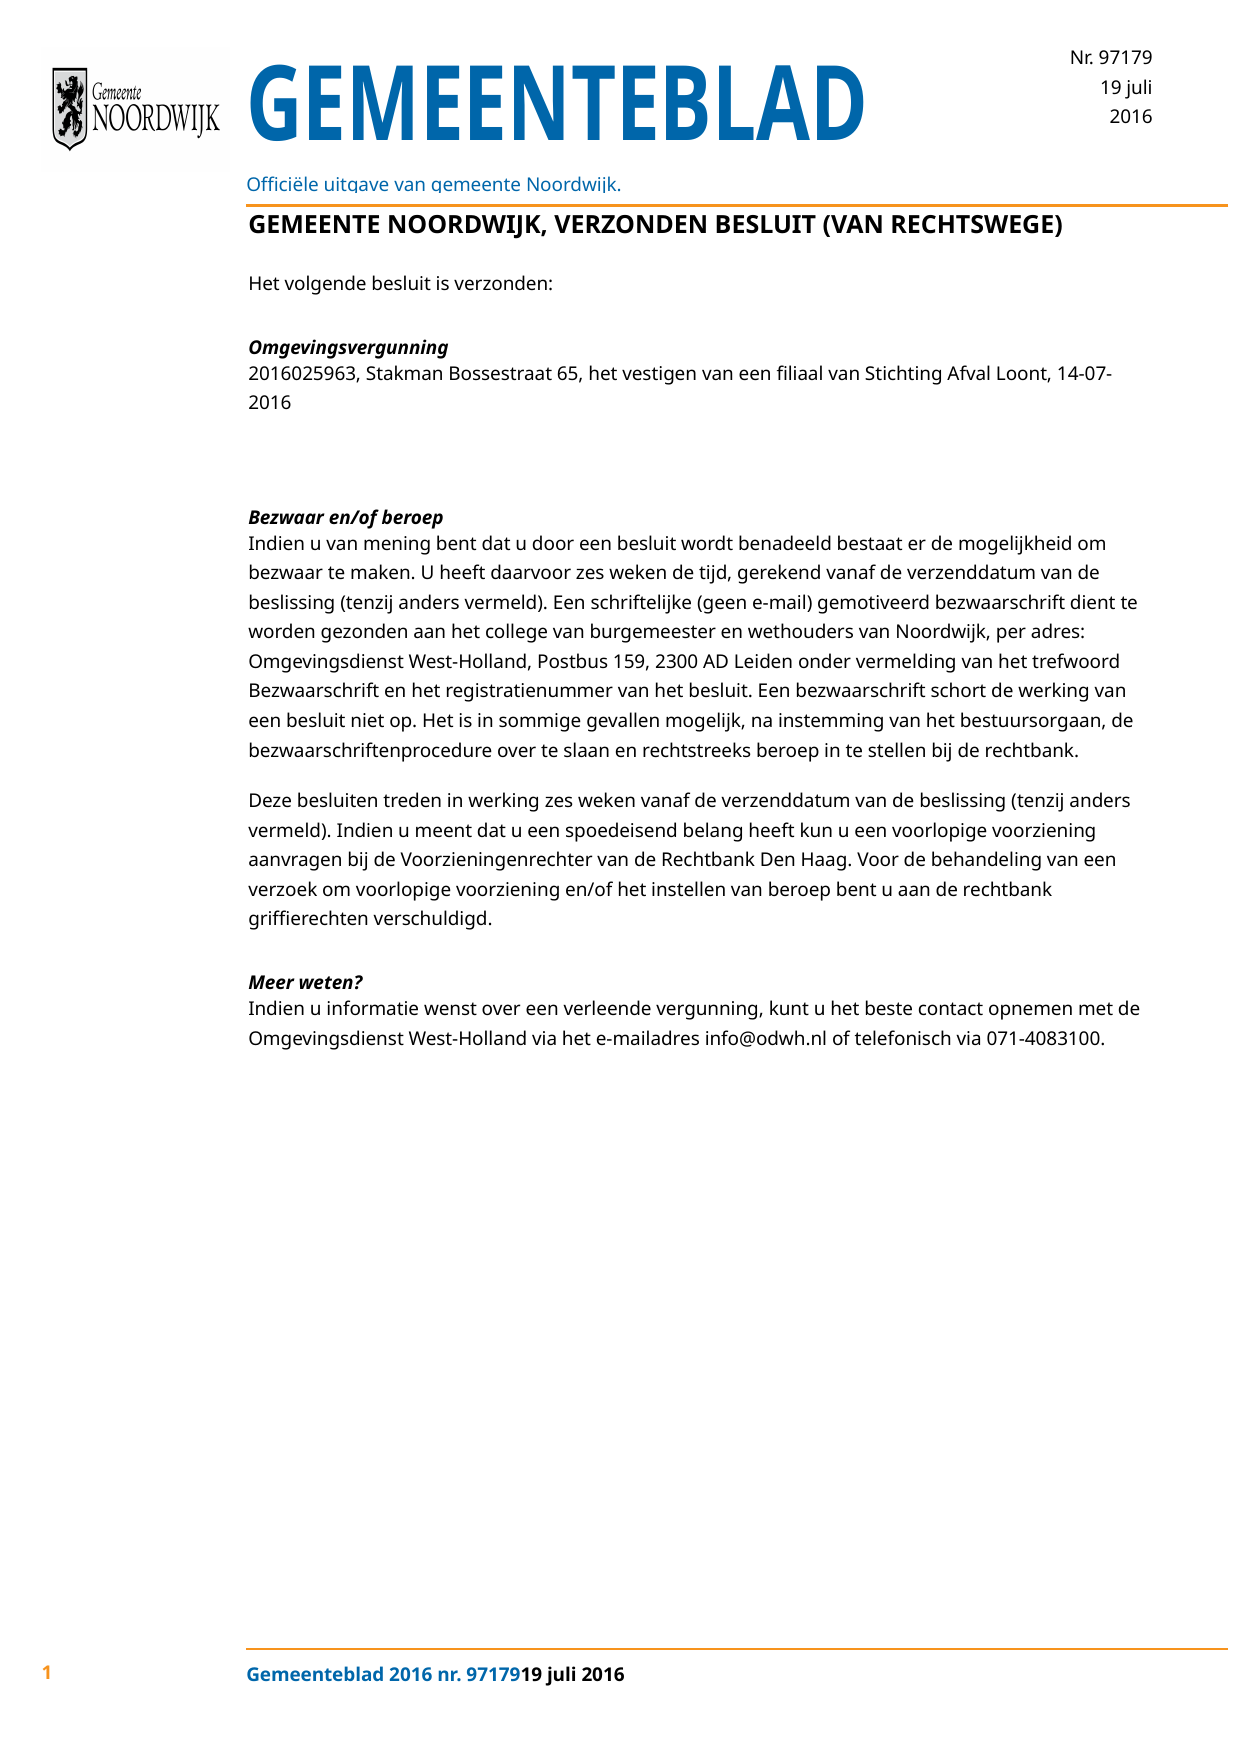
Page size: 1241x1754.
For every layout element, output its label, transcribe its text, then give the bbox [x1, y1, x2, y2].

text Deze besluiten treden in werking zes weken vanaf de verzenddatum van de beslissing (tenzij anders vermeld). Indien u meent dat u een spoedeisend belang heeft kun u een voorlopige voorziening aanvragen bij de Voorzieningenrechter van de Rechtbank Den Haag. Voor de behandeling van een verzoek om voorlopige voorziening en/of het instellen van beroep bent u aan de rechtbank griffierechten verschuldigd. [248, 787, 1152, 931]
text Indien u van mening bent dat u door een besluit wordt benadeeld bestaat er de mogelijkheid om bezwaar te maken. U heeft daarvoor zes weken de tijd, gerekend vanaf de verzenddatum van de beslissing (tenzij anders vermeld). Een schriftelijke (geen e-mail) gemotiveerd bezwaarschrift dient te worden gezonden aan het college van burgemeester en wethouders van Noordwijk, per adres: Omgevingsdienst West-Holland, Postbus 159, 2300 AD Leiden onder vermelding van het trefwoord Bezwaarschrift en het registratienummer van het besluit. Een bezwaarschrift schort de werking van een besluit niet op. Het is in sommige gevallen mogelijk, na instemming van het bestuursorgaan, de bezwaarschriftenprocedure over te slaan en rechtstreeks beroep in te stellen bij de rechtbank. [248, 530, 1152, 762]
text Omgevingsvergunning [248, 334, 1152, 360]
text Indien u informatie wenst over een verleende vergunning, kunt u het beste contact opnemen met de Omgevingsdienst West-Holland via het e-mailadres info@odwh.nl of telefonisch via 071-4083100. [248, 995, 1152, 1051]
text 2016025963, Stakman Bossestraat 65, het vestigen van een filiaal van Stichting Afval Loont, 14-07-2016 [248, 360, 1152, 415]
text GEMEENTE NOORDWIJK, VERZONDEN BESLUIT (VAN RECHTSWEGE) [248, 207, 1152, 241]
text Het volgende besluit is verzonden: [248, 270, 1152, 296]
text Meer weten? [248, 969, 1152, 995]
text Bezwaar en/of beroep [248, 504, 1152, 530]
picture [41, 47, 231, 172]
